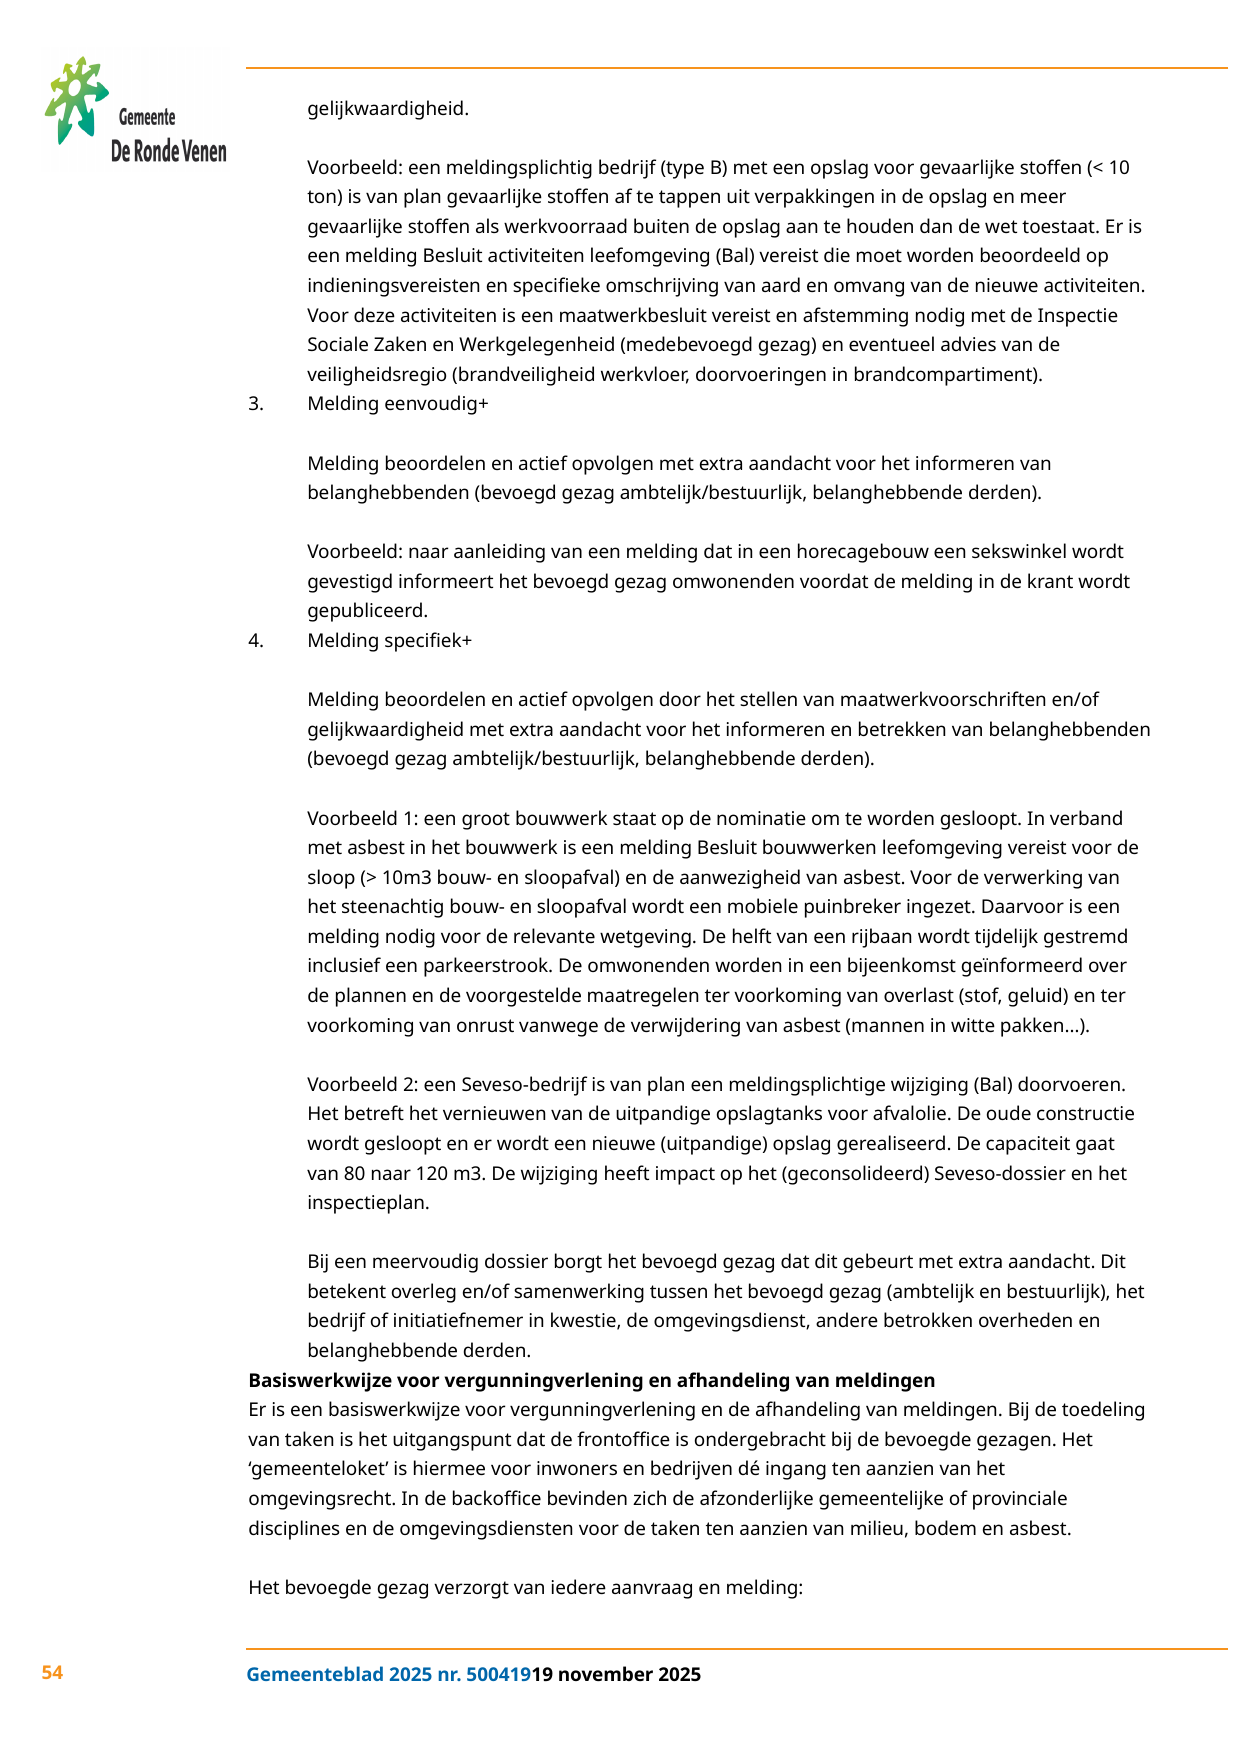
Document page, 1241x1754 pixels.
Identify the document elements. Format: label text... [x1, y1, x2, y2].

picture [41, 47, 231, 172]
list gelijkwaardigheid. [248, 95, 1152, 121]
list Voorbeeld 1: een groot bouwwerk staat op de nominatie om te worden gesloopt. In verband met asbest in het bouwwerk is een melding Besluit bouwwerken leefomgeving vereist voor de sloop (> 10m3 bouw- en sloopafval) en de aanwezigheid van asbest. Voor de verwerking van het steenachtig bouw- en sloopafval wordt een mobiele puinbreker ingezet. Daarvoor is een melding nodig voor de relevante wetgeving. De helft van een rijbaan wordt tijdelijk gestremd inclusief een parkeerstrook. De omwonenden worden in een bijeenkomst geïnformeerd over de plannen en de voorgestelde maatregelen ter voorkoming van overlast (stof, geluid) en ter voorkoming van onrust vanwege de verwijdering van asbest (mannen in witte pakken…). [248, 805, 1152, 1038]
text Basiswerkwijze voor vergunningverlening en afhandeling van meldingen [248, 1367, 1152, 1393]
text Er is een basiswerkwijze voor vergunningverlening en de afhandeling van meldingen. Bij de toedeling van taken is het uitgangspunt dat de frontoffice is ondergebracht bij de bevoegde gezagen. Het ‘gemeenteloket’ is hiermee voor inwoners en bedrijven dé ingang ten aanzien van het omgevingsrecht. In de backoffice bevinden zich de afzonderlijke gemeentelijke of provinciale disciplines en de omgevingsdiensten voor de taken ten aanzien van milieu, bodem en asbest. [248, 1396, 1152, 1541]
list Bij een meervoudig dossier borgt het bevoegd gezag dat dit gebeurt met extra aandacht. Dit betekent overleg en/of samenwerking tussen het bevoegd gezag (ambtelijk en bestuurlijk), het bedrijf of initiatiefnemer in kwestie, de omgevingsdienst, andere betrokken overheden en belanghebbende derden. [248, 1248, 1152, 1363]
list Melding specifiek+ [248, 627, 1152, 653]
list Melding beoordelen en actief opvolgen door het stellen van maatwerkvoorschriften en/of gelijkwaardigheid met extra aandacht voor het informeren en betrekken van belanghebbenden (bevoegd gezag ambtelijk/bestuurlijk, belanghebbende derden). [248, 686, 1152, 771]
list Voorbeeld: een meldingsplichtig bedrijf (type B) met een opslag voor gevaarlijke stoffen (< 10 ton) is van plan gevaarlijke stoffen af te tappen uit verpakkingen in de opslag en meer gevaarlijke stoffen als werkvoorraad buiten de opslag aan te houden dan de wet toestaat. Er is een melding Besluit activiteiten leefomgeving (Bal) vereist die moet worden beoordeeld op indieningsvereisten en specifieke omschrijving van aard en omvang van de nieuwe activiteiten. Voor deze activiteiten is een maatwerkbesluit vereist en afstemming nodig met de Inspectie Sociale Zaken en Werkgelegenheid (medebevoegd gezag) en eventueel advies van de veiligheidsregio (brandveiligheid werkvloer, doorvoeringen in brandcompartiment). [248, 154, 1152, 387]
list Voorbeeld: naar aanleiding van een melding dat in een horecagebouw een sekswinkel wordt gevestigd informeert het bevoegd gezag omwonenden voordat de melding in de krant wordt gepubliceerd. [248, 538, 1152, 623]
list Melding eenvoudig+ [248, 391, 1152, 416]
list Melding beoordelen en actief opvolgen met extra aandacht voor het informeren van belanghebbenden (bevoegd gezag ambtelijk/bestuurlijk, belanghebbende derden). [248, 450, 1152, 505]
text Het bevoegde gezag verzorgt van iedere aanvraag en melding: [248, 1574, 1152, 1600]
list Voorbeeld 2: een Seveso-bedrijf is van plan een meldingsplichtige wijziging (Bal) doorvoeren. Het betreft het vernieuwen van de uitpandige opslagtanks voor afvalolie. De oude constructie wordt gesloopt en er wordt een nieuwe (uitpandige) opslag gerealiseerd. De capaciteit gaat van 80 naar 120 m3. De wijziging heeft impact op het (geconsolideerd) Seveso-dossier en het inspectieplan. [248, 1071, 1152, 1215]
